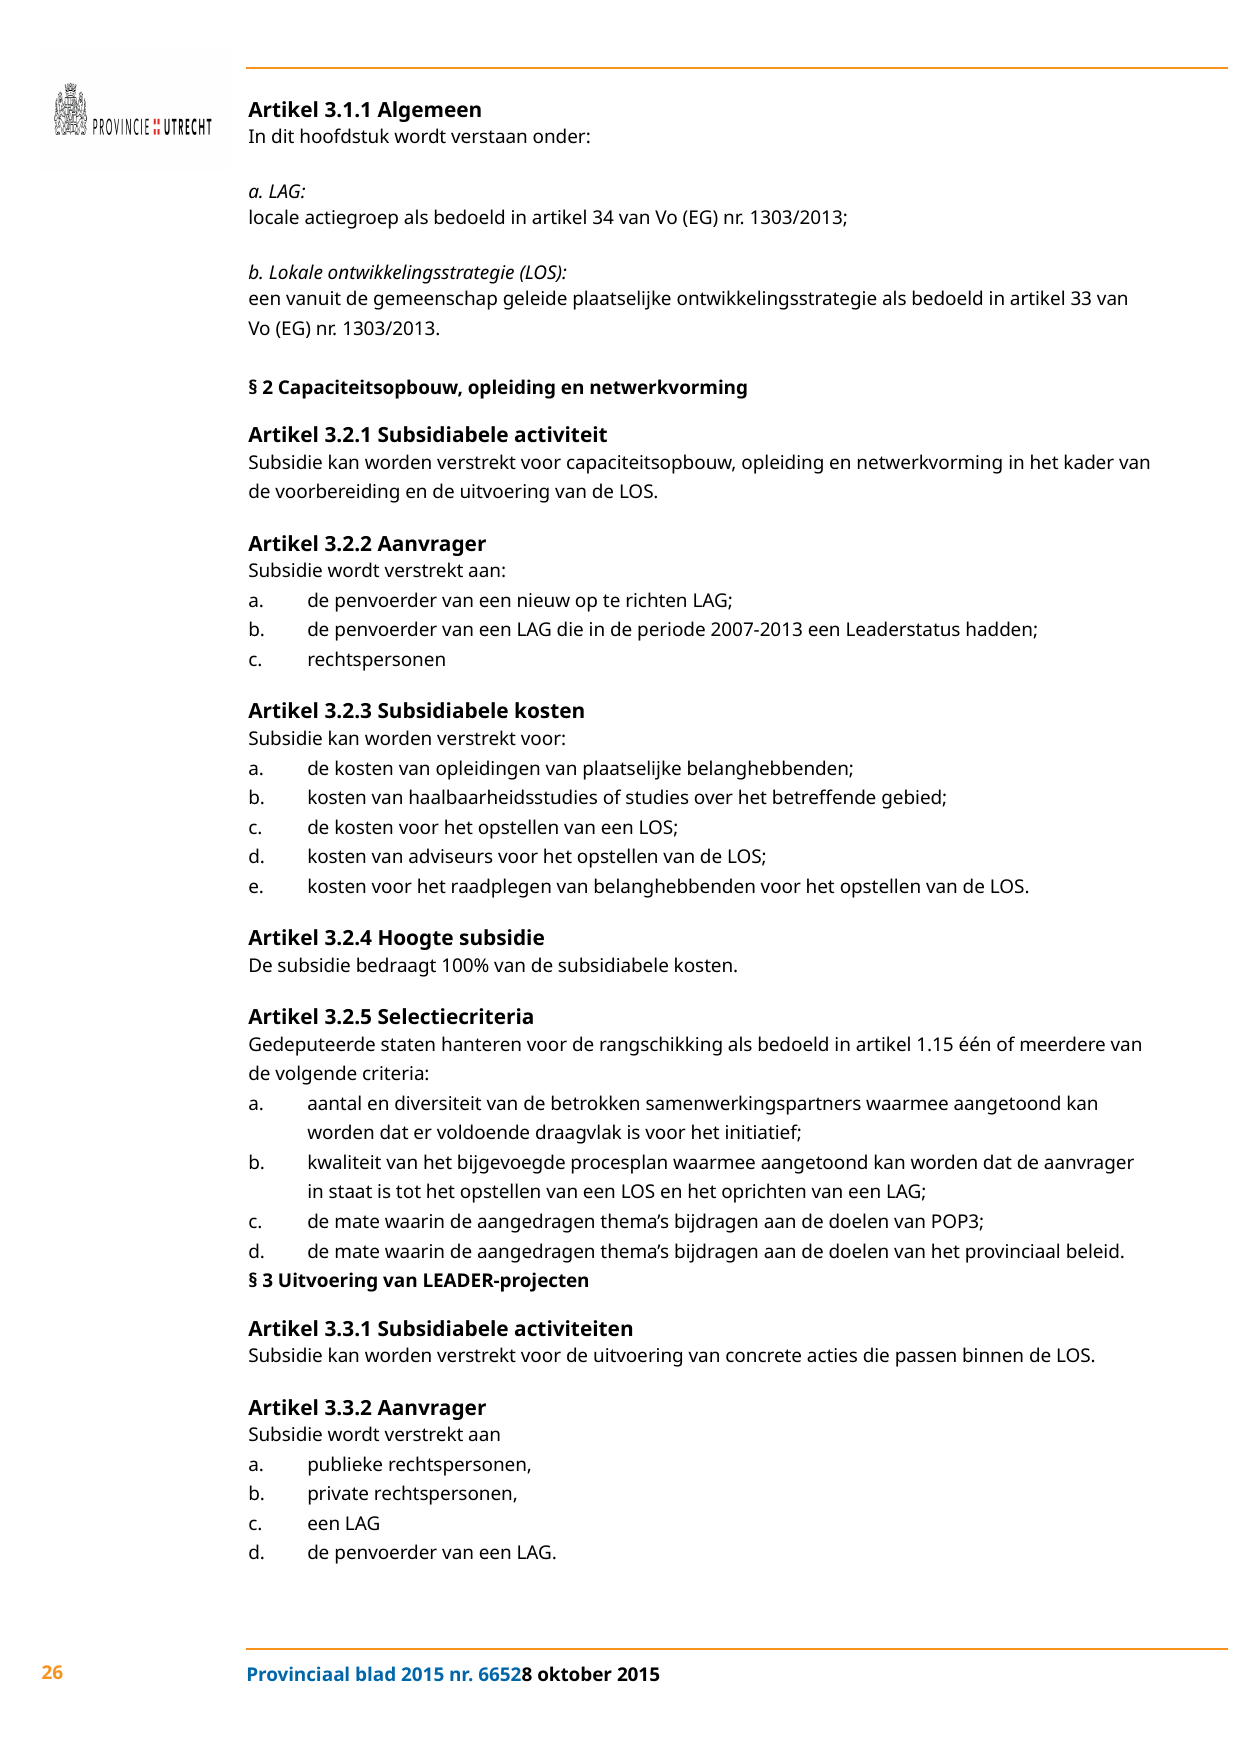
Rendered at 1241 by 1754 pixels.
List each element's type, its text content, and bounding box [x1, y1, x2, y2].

list de penvoerder van een nieuw op te richten LAG; [248, 587, 1152, 613]
text Subsidie kan worden verstrekt voor capaciteitsopbouw, opleiding en netwerkvorming in het kader van de voorbereiding en de uitvoering van de LOS. [248, 449, 1152, 504]
list de mate waarin de aangedragen thema’s bijdragen aan de doelen van POP3; [248, 1208, 1152, 1234]
list private rechtspersonen, [248, 1480, 1152, 1506]
list kosten voor het raadplegen van belanghebbenden voor het opstellen van de LOS. [248, 873, 1152, 899]
list rechtspersonen [248, 646, 1152, 672]
text Artikel 3.2.4 Hoogte subsidie [248, 923, 1152, 952]
list publieke rechtspersonen, [248, 1451, 1152, 1477]
text Artikel 3.2.2 Aanvrager [248, 529, 1152, 557]
text Artikel 3.2.3 Subsidiabele kosten [248, 697, 1152, 725]
text b. Lokale ontwikkelingsstrategie (LOS): [248, 259, 1152, 285]
list een LAG [248, 1510, 1152, 1536]
text Artikel 3.2.1 Subsidiabele activiteit [248, 421, 1152, 449]
text § 2 Capaciteitsopbouw, opleiding en netwerkvorming [248, 374, 1152, 400]
text Gedeputeerde staten hanteren voor de rangschikking als bedoeld in artikel 1.15 één of meerdere van de volgende criteria: [248, 1031, 1152, 1086]
text Subsidie kan worden verstrekt voor de uitvoering van concrete acties die passen binnen de LOS. [248, 1342, 1152, 1368]
list kwaliteit van het bijgevoegde procesplan waarmee aangetoond kan worden dat de aanvrager in staat is tot het opstellen van een LOS en het oprichten van een LAG; [248, 1149, 1152, 1204]
text locale actiegroep als bedoeld in artikel 34 van Vo (EG) nr. 1303/2013; [248, 204, 1152, 230]
list kosten van haalbaarheidsstudies of studies over het betreffende gebied; [248, 784, 1152, 810]
list kosten van adviseurs voor het opstellen van de LOS; [248, 843, 1152, 869]
picture [41, 47, 231, 172]
list aantal en diversiteit van de betrokken samenwerkingspartners waarmee aangetoond kan worden dat er voldoende draagvlak is voor het initiatief; [248, 1090, 1152, 1145]
text Subsidie wordt verstrekt aan: [248, 557, 1152, 583]
text Artikel 3.3.2 Aanvrager [248, 1393, 1152, 1421]
text Artikel 3.2.5 Selectiecriteria [248, 1002, 1152, 1031]
text Artikel 3.1.1 Algemeen [248, 95, 1152, 123]
text Subsidie wordt verstrekt aan [248, 1421, 1152, 1447]
text De subsidie bedraagt 100% van de subsidiabele kosten. [248, 952, 1152, 978]
text Subsidie kan worden verstrekt voor: [248, 725, 1152, 751]
list de penvoerder van een LAG die in de periode 2007-2013 een Leaderstatus hadden; [248, 617, 1152, 642]
list de mate waarin de aangedragen thema’s bijdragen aan de doelen van het provinciaal beleid. [248, 1238, 1152, 1263]
text Artikel 3.3.1 Subsidiabele activiteiten [248, 1314, 1152, 1342]
text a. LAG: [248, 178, 1152, 204]
list de kosten voor het opstellen van een LOS; [248, 814, 1152, 839]
list de penvoerder van een LAG. [248, 1539, 1152, 1565]
list de kosten van opleidingen van plaatselijke belanghebbenden; [248, 755, 1152, 780]
text In dit hoofdstuk wordt verstaan onder: [248, 123, 1152, 149]
text § 3 Uitvoering van LEADER-projecten [248, 1267, 1152, 1293]
text een vanuit de gemeenschap geleide plaatselijke ontwikkelingsstrategie als bedoeld in artikel 33 van Vo (EG) nr. 1303/2013. [248, 285, 1152, 341]
